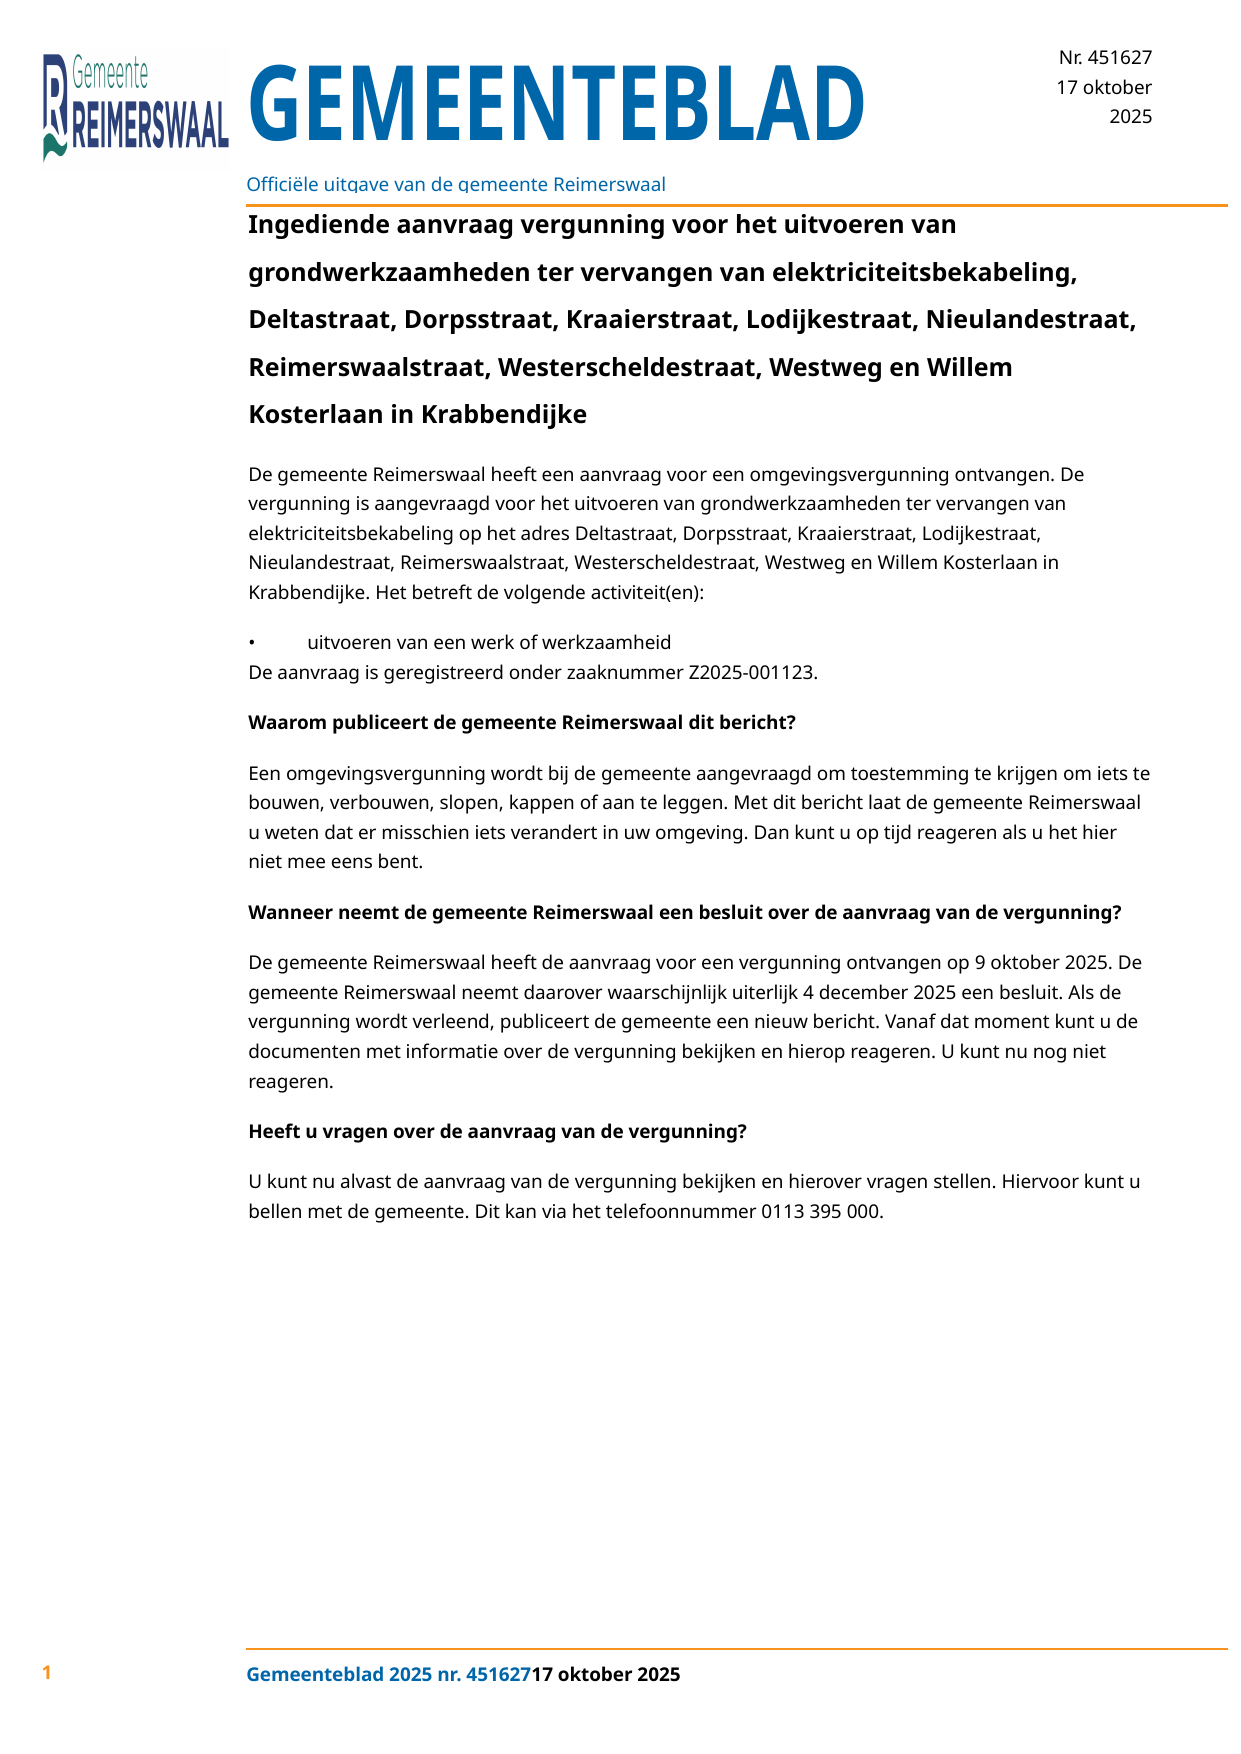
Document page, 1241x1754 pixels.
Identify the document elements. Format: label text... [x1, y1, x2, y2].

text Heeft u vragen over de aanvraag van de vergunning? [248, 1118, 1152, 1144]
list uitvoeren van een werk of werkzaamheid [248, 629, 1152, 655]
text Waarom publiceert de gemeente Reimerswaal dit bericht? [248, 709, 1152, 735]
text Wanneer neemt de gemeente Reimerswaal een besluit over de aanvraag van de vergunning? [248, 899, 1152, 925]
text U kunt nu alvast de aanvraag van de vergunning bekijken en hierover vragen stellen. Hiervoor kunt u bellen met de gemeente. Dit kan via het telefoonnummer 0113 395 000. [248, 1169, 1152, 1224]
text De gemeente Reimerswaal heeft de aanvraag voor een vergunning ontvangen op 9 oktober 2025. De gemeente Reimerswaal neemt daarover waarschijnlijk uiterlijk 4 december 2025 een besluit. Als de vergunning wordt verleend, publiceert de gemeente een nieuw bericht. Vanaf dat moment kunt u de documenten met informatie over de vergunning bekijken en hierop reageren. U kunt nu nog niet reageren. [248, 949, 1152, 1093]
picture [41, 47, 231, 172]
text De gemeente Reimerswaal heeft een aanvraag voor een omgevingsvergunning ontvangen. De vergunning is aangevraagd voor het uitvoeren van grondwerkzaamheden ter vervangen van elektriciteitsbekabeling op het adres Deltastraat, Dorpsstraat, Kraaierstraat, Lodijkestraat, Nieulandestraat, Reimerswaalstraat, Westerscheldestraat, Westweg en Willem Kosterlaan in Krabbendijke. Het betreft de volgende activiteit(en): [248, 461, 1152, 605]
text Ingediende aanvraag vergunning voor het uitvoeren van grondwerkzaamheden ter vervangen van elektriciteitsbekabeling, Deltastraat, Dorpsstraat, Kraaierstraat, Lodijkestraat, Nieulandestraat, Reimerswaalstraat, Westerscheldestraat, Westweg en Willem Kosterlaan in Krabbendijke [248, 207, 1152, 431]
text De aanvraag is geregistreerd onder zaaknummer Z2025-001123. [248, 659, 1152, 685]
text Een omgevingsvergunning wordt bij de gemeente aangevraagd om toestemming te krijgen om iets te bouwen, verbouwen, slopen, kappen of aan te leggen. Met dit bericht laat de gemeente Reimerswaal u weten dat er misschien iets verandert in uw omgeving. Dan kunt u op tijd reageren als u het hier niet mee eens bent. [248, 760, 1152, 874]
